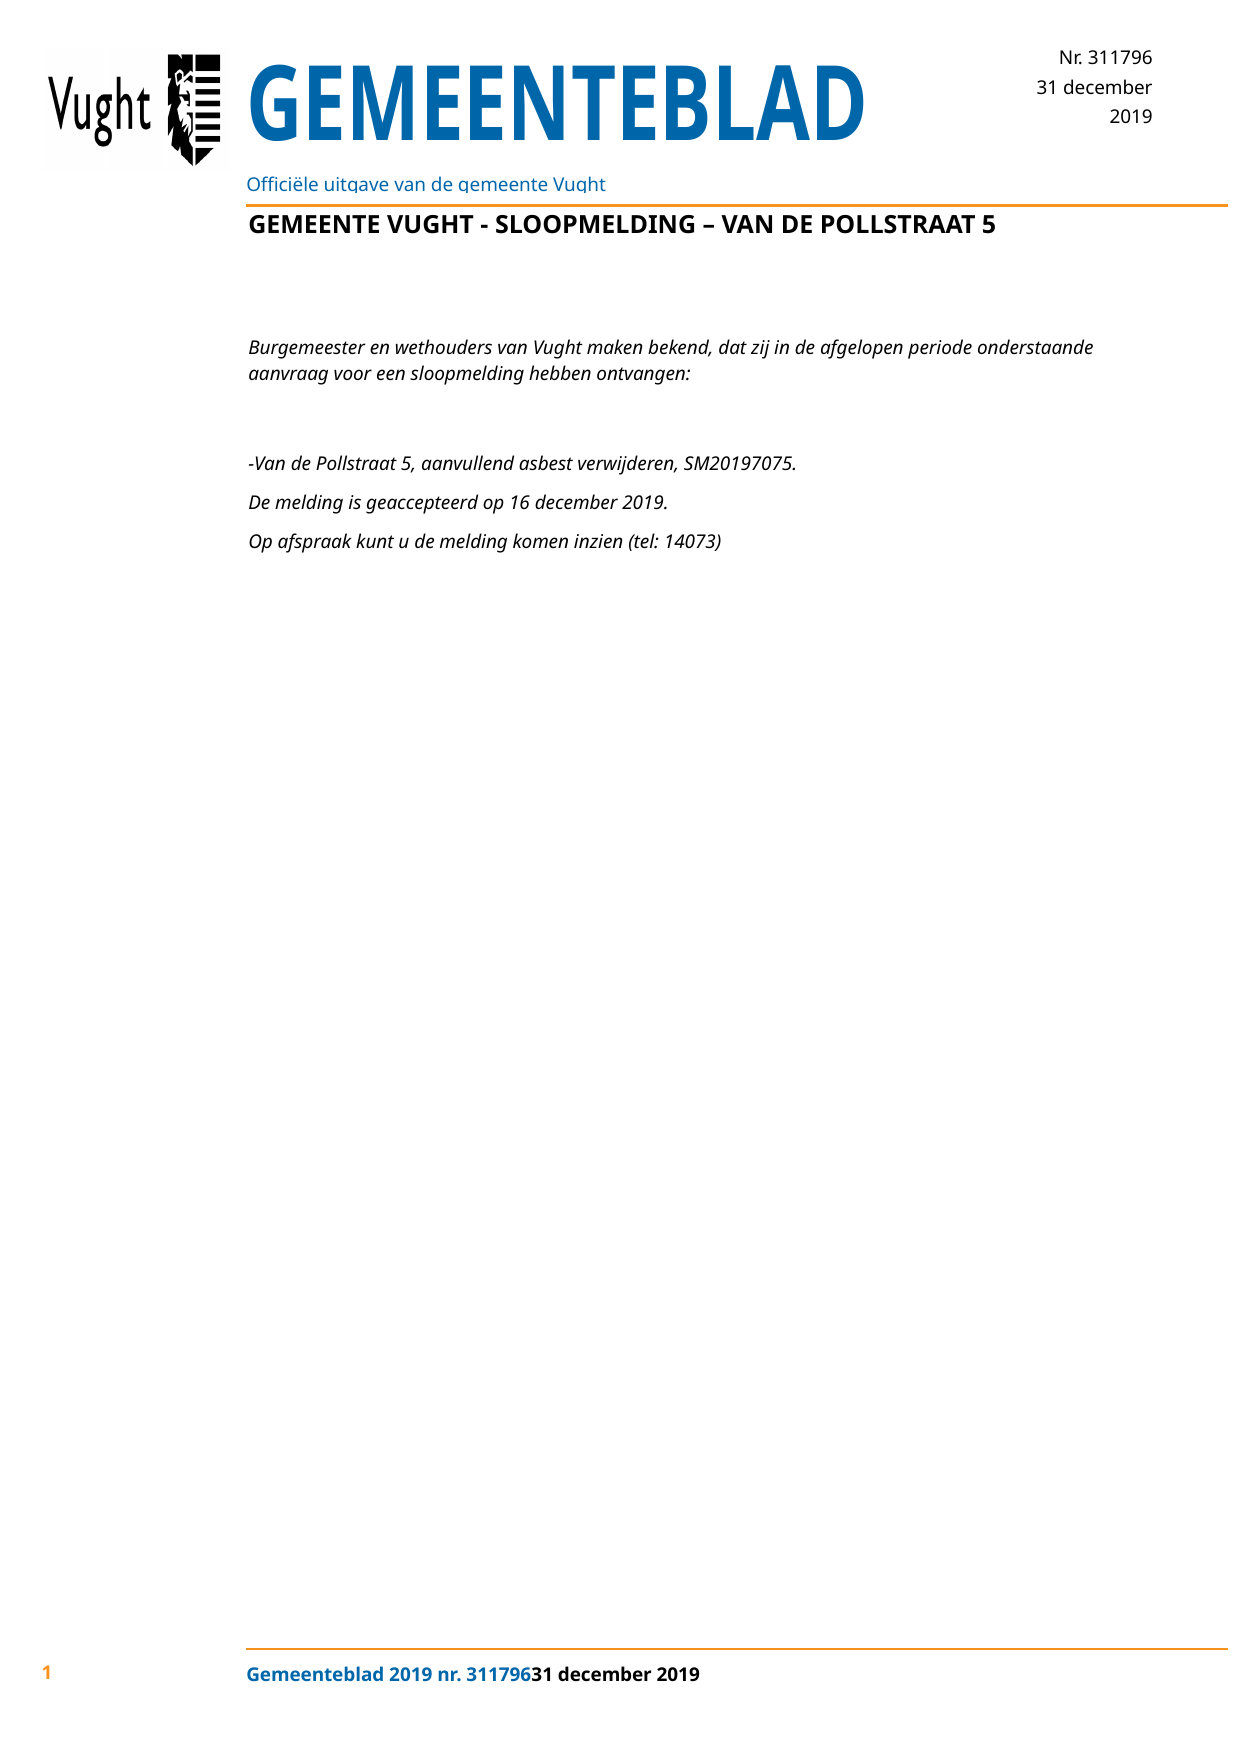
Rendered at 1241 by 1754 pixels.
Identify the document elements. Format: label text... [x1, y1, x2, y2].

picture [41, 47, 231, 172]
text Burgemeester en wethouders van Vught maken bekend, dat zij in de afgelopen periode onderstaande aanvraag voor een sloopmelding hebben ontvangen: [248, 334, 1152, 386]
text -Van de Pollstraat 5, aanvullend asbest verwijderen, SM20197075. [248, 450, 1152, 475]
text Op afspraak kunt u de melding komen inzien (tel: 14073) [248, 528, 1152, 554]
text GEMEENTE VUGHT - SLOOPMELDING – VAN DE POLLSTRAAT 5 [248, 207, 1152, 241]
text De melding is geaccepteerd op 16 december 2019. [248, 489, 1152, 515]
